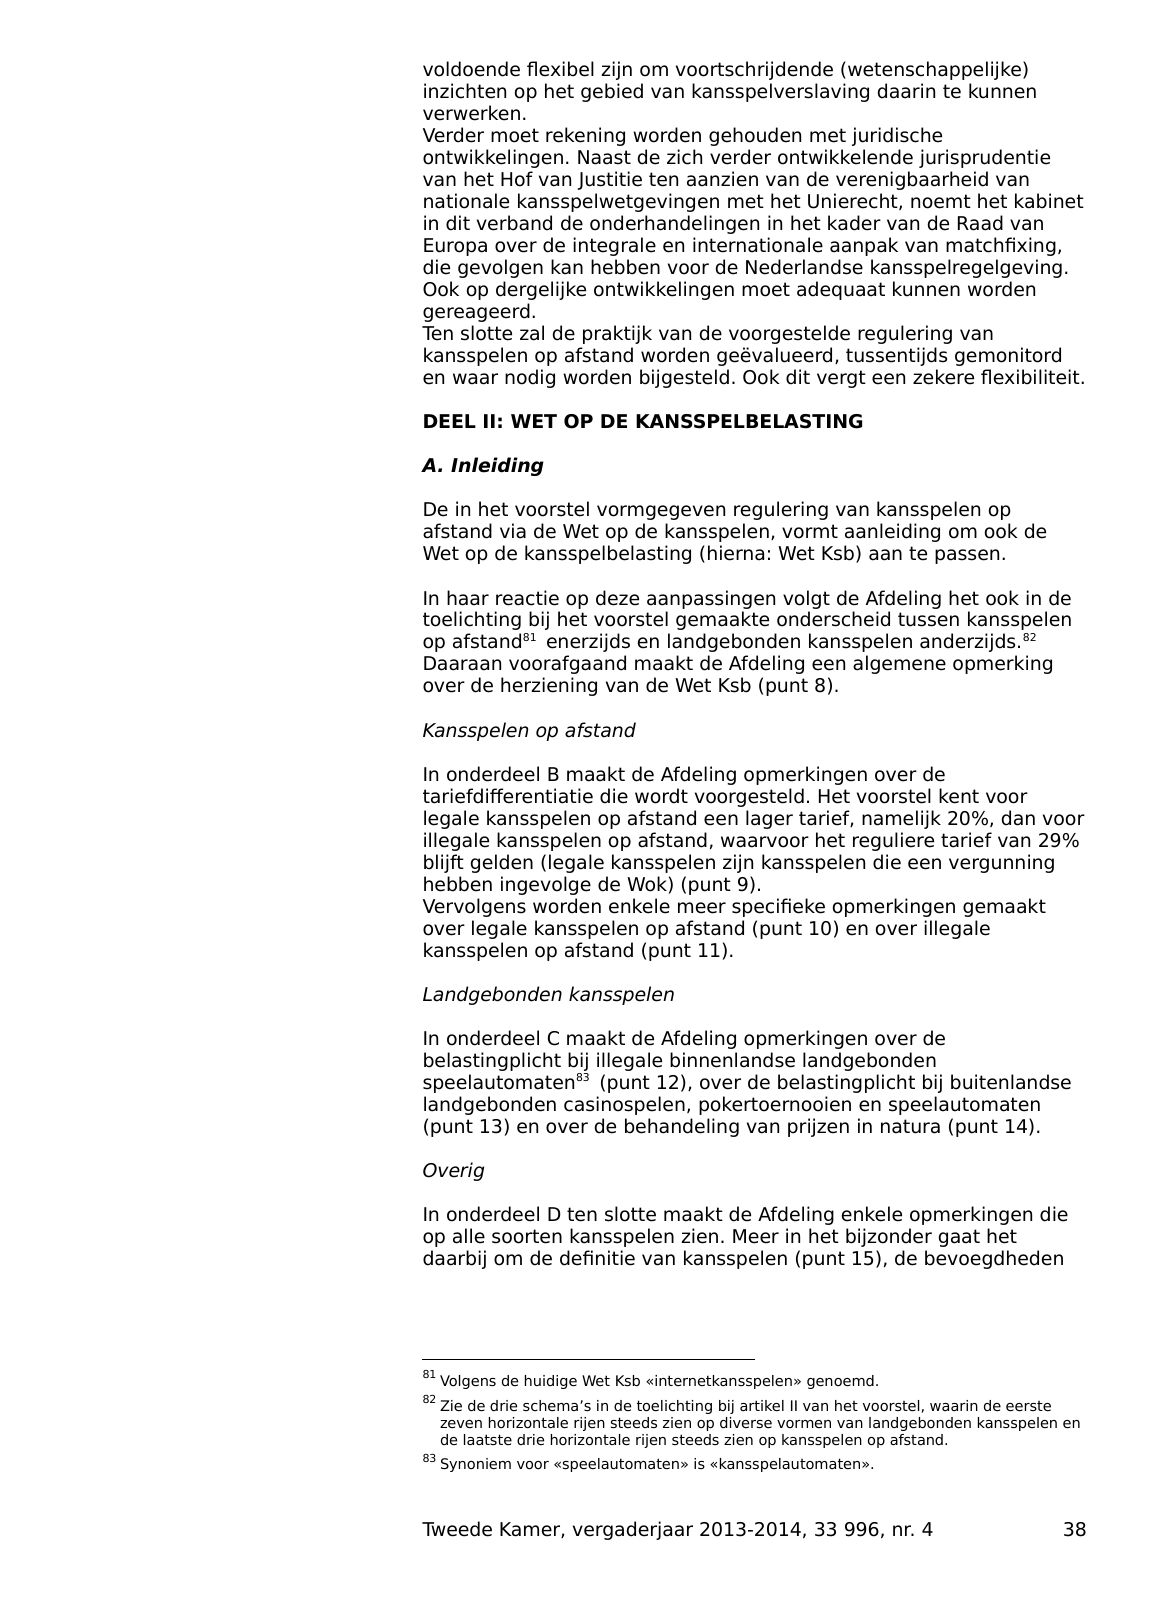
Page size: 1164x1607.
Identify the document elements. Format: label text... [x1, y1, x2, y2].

text Synoniem voor «speelautomaten» is «kansspelautomaten». [422, 1452, 1087, 1474]
subtitle Landgebonden kansspelen [422, 984, 1087, 1006]
subtitle DEEL II: WET OP DE KANSSPELBELASTING [422, 411, 1087, 433]
text Vervolgens worden enkele meer specifieke opmerkingen gemaakt over legale kansspelen op afstand (punt 10) en over illegale kansspelen op afstand (punt 11). [422, 896, 1087, 961]
text In onderdeel D ten slotte maakt de Afdeling enkele opmerkingen die op alle soorten kansspelen zien. Meer in het bijzonder gaat het daarbij om de definitie van kansspelen (punt 15), de bevoegdheden [422, 1204, 1087, 1270]
subtitle Overig [422, 1160, 1087, 1182]
text In onderdeel C maakt de Afdeling opmerkingen over de belastingplicht bij illegale binnenlandse landgebonden speelautomaten (punt 12), over de belastingplicht bij buitenlandse landgebonden casinospelen, pokertoernooien en speelautomaten (punt 13) en over de behandeling van prijzen in natura (punt 14). [422, 1028, 1087, 1138]
text Zie de drie schema’s in de toelichting bij artikel II van het voorstel, waarin de eerste zeven horizontale rijen steeds zien op diverse vormen van landgebonden kansspelen en de laatste drie horizontale rijen steeds zien op kansspelen op afstand. [422, 1393, 1087, 1449]
text voldoende flexibel zijn om voortschrijdende (wetenschappelijke) inzichten op het gebied van kansspelverslaving daarin te kunnen verwerken. [422, 59, 1087, 125]
text Verder moet rekening worden gehouden met juridische ontwikkelingen. Naast de zich verder ontwikkelende jurisprudentie van het Hof van Justitie ten aanzien van de verenigbaarheid van nationale kansspelwetgevingen met het Unierecht, noemt het kabinet in dit verband de onderhandelingen in het kader van de Raad van Europa over de integrale en internationale aanpak van matchfixing, die gevolgen kan hebben voor de Nederlandse kansspelregelgeving. Ook op dergelijke ontwikkelingen moet adequaat kunnen worden gereageerd. [422, 125, 1087, 323]
text In onderdeel B maakt de Afdeling opmerkingen over de tariefdifferentiatie die wordt voorgesteld. Het voorstel kent voor legale kansspelen op afstand een lager tarief, namelijk 20%, dan voor illegale kansspelen op afstand, waarvoor het reguliere tarief van 29% blijft gelden (legale kansspelen zijn kansspelen die een vergunning hebben ingevolge de Wok) (punt 9). [422, 764, 1087, 896]
text Ten slotte zal de praktijk van de voorgestelde regulering van kansspelen op afstand worden geëvalueerd, tussentijds gemonitord en waar nodig worden bijgesteld. Ook dit vergt een zekere flexibiliteit. [422, 323, 1087, 389]
text Volgens de huidige Wet Ksb «internetkansspelen» genoemd. [422, 1368, 1087, 1391]
text De in het voorstel vormgegeven regulering van kansspelen op afstand via de Wet op de kansspelen, vormt aanleiding om ook de Wet op de kansspelbelasting (hierna: Wet Ksb) aan te passen. [422, 499, 1087, 565]
subtitle A. Inleiding [422, 455, 1087, 477]
text In haar reactie op deze aanpassingen volgt de Afdeling het ook in de toelichting bij het voorstel gemaakte onderscheid tussen kansspelen op afstand enerzijds en landgebonden kansspelen anderzijds. Daaraan voorafgaand maakt de Afdeling een algemene opmerking over de herziening van de Wet Ksb (punt 8). [422, 587, 1087, 697]
subtitle Kansspelen op afstand [422, 719, 1087, 741]
